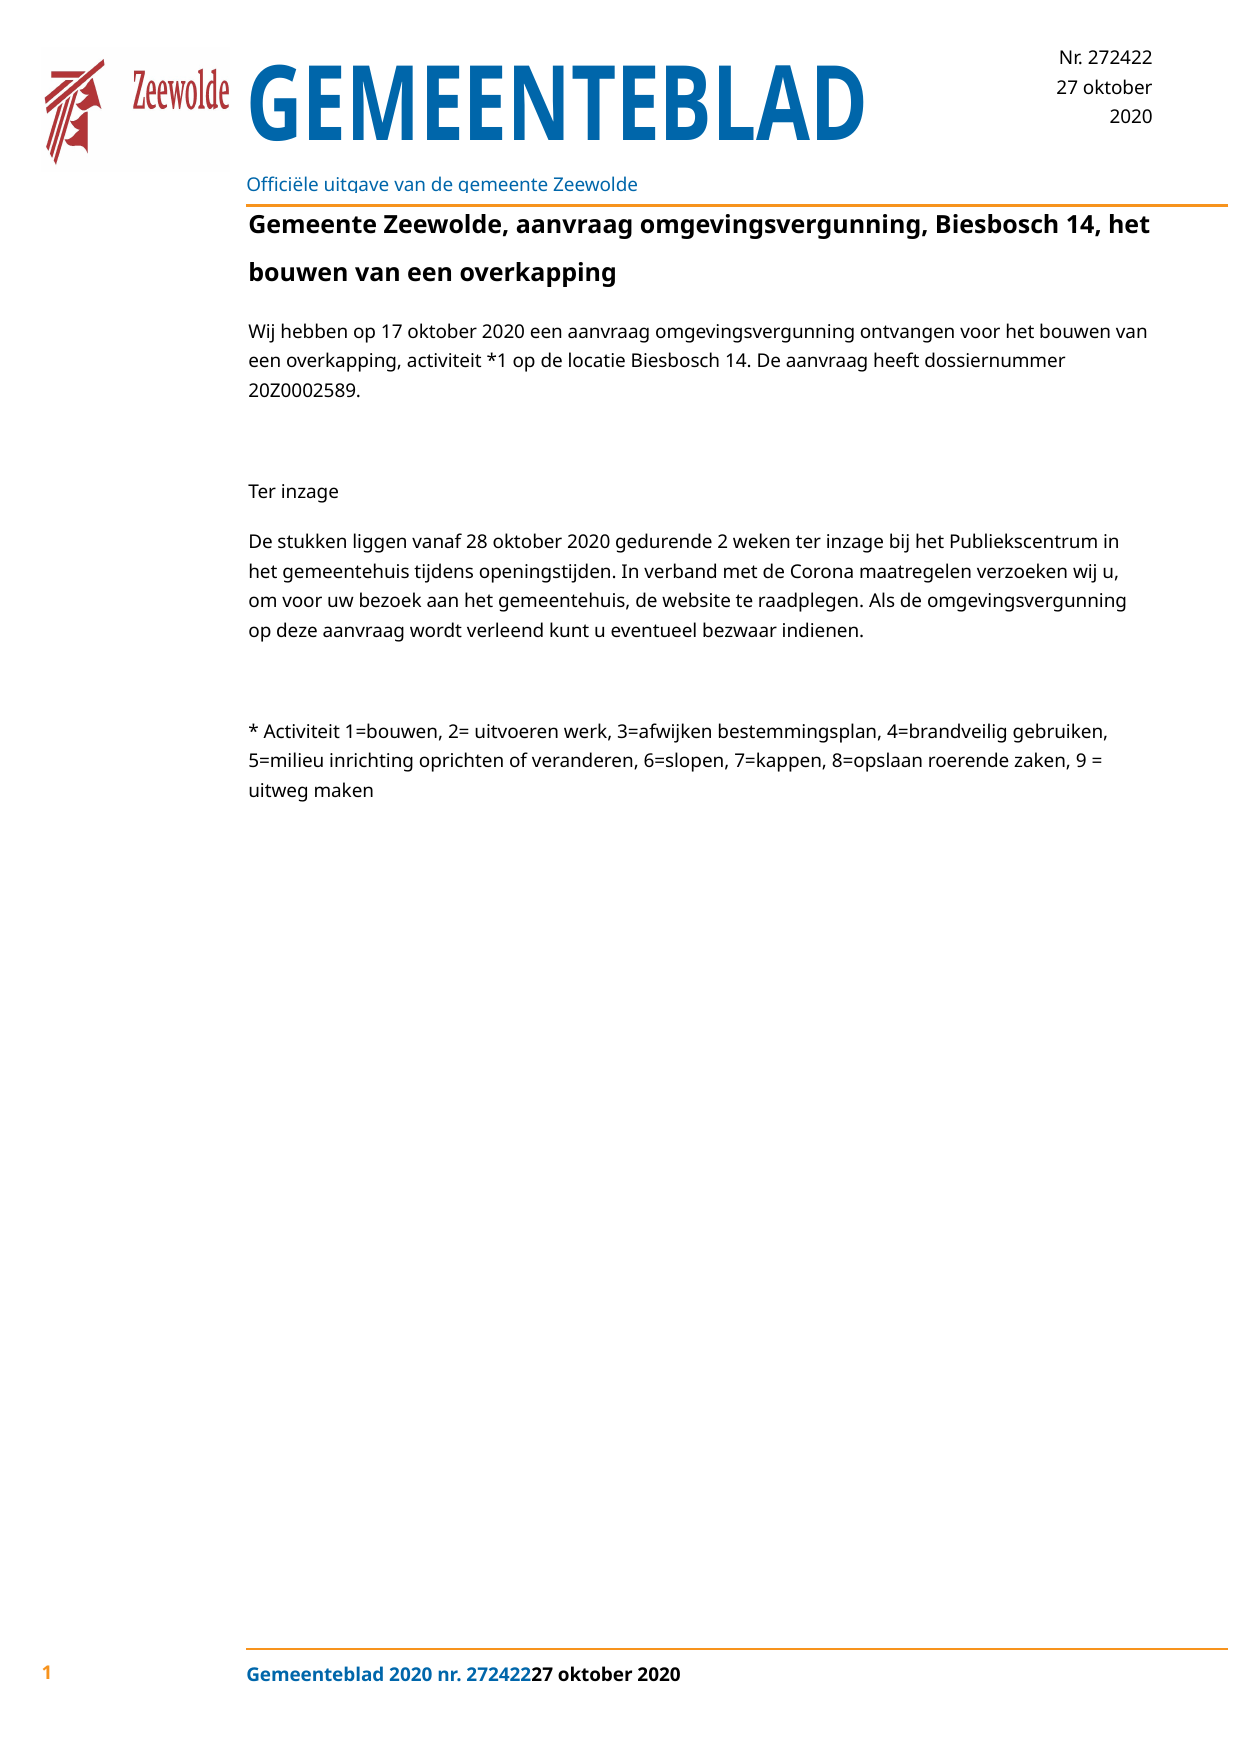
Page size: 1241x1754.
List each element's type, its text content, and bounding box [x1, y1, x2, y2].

text Wij hebben op 17 oktober 2020 een aanvraag omgevingsvergunning ontvangen voor het bouwen van een overkapping, activiteit *1 op de locatie Biesbosch 14. De aanvraag heeft dossiernummer 20Z0002589. [248, 318, 1152, 403]
text Gemeente Zeewolde, aanvraag omgevingsvergunning, Biesbosch 14, het bouwen van een overkapping [248, 207, 1152, 288]
text Ter inzage [248, 478, 1152, 504]
text De stukken liggen vanaf 28 oktober 2020 gedurende 2 weken ter inzage bij het Publiekscentrum in het gemeentehuis tijdens openingstijden. In verband met de Corona maatregelen verzoeken wij u, om voor uw bezoek aan het gemeentehuis, de website te raadplegen. Als de omgevingsvergunning op deze aanvraag wordt verleend kunt u eventueel bezwaar indienen. [248, 528, 1152, 643]
picture [41, 47, 231, 172]
text * Activiteit 1=bouwen, 2= uitvoeren werk, 3=afwijken bestemmingsplan, 4=brandveilig gebruiken, 5=milieu inrichting oprichten of veranderen, 6=slopen, 7=kappen, 8=opslaan roerende zaken, 9 = uitweg maken [248, 718, 1152, 803]
